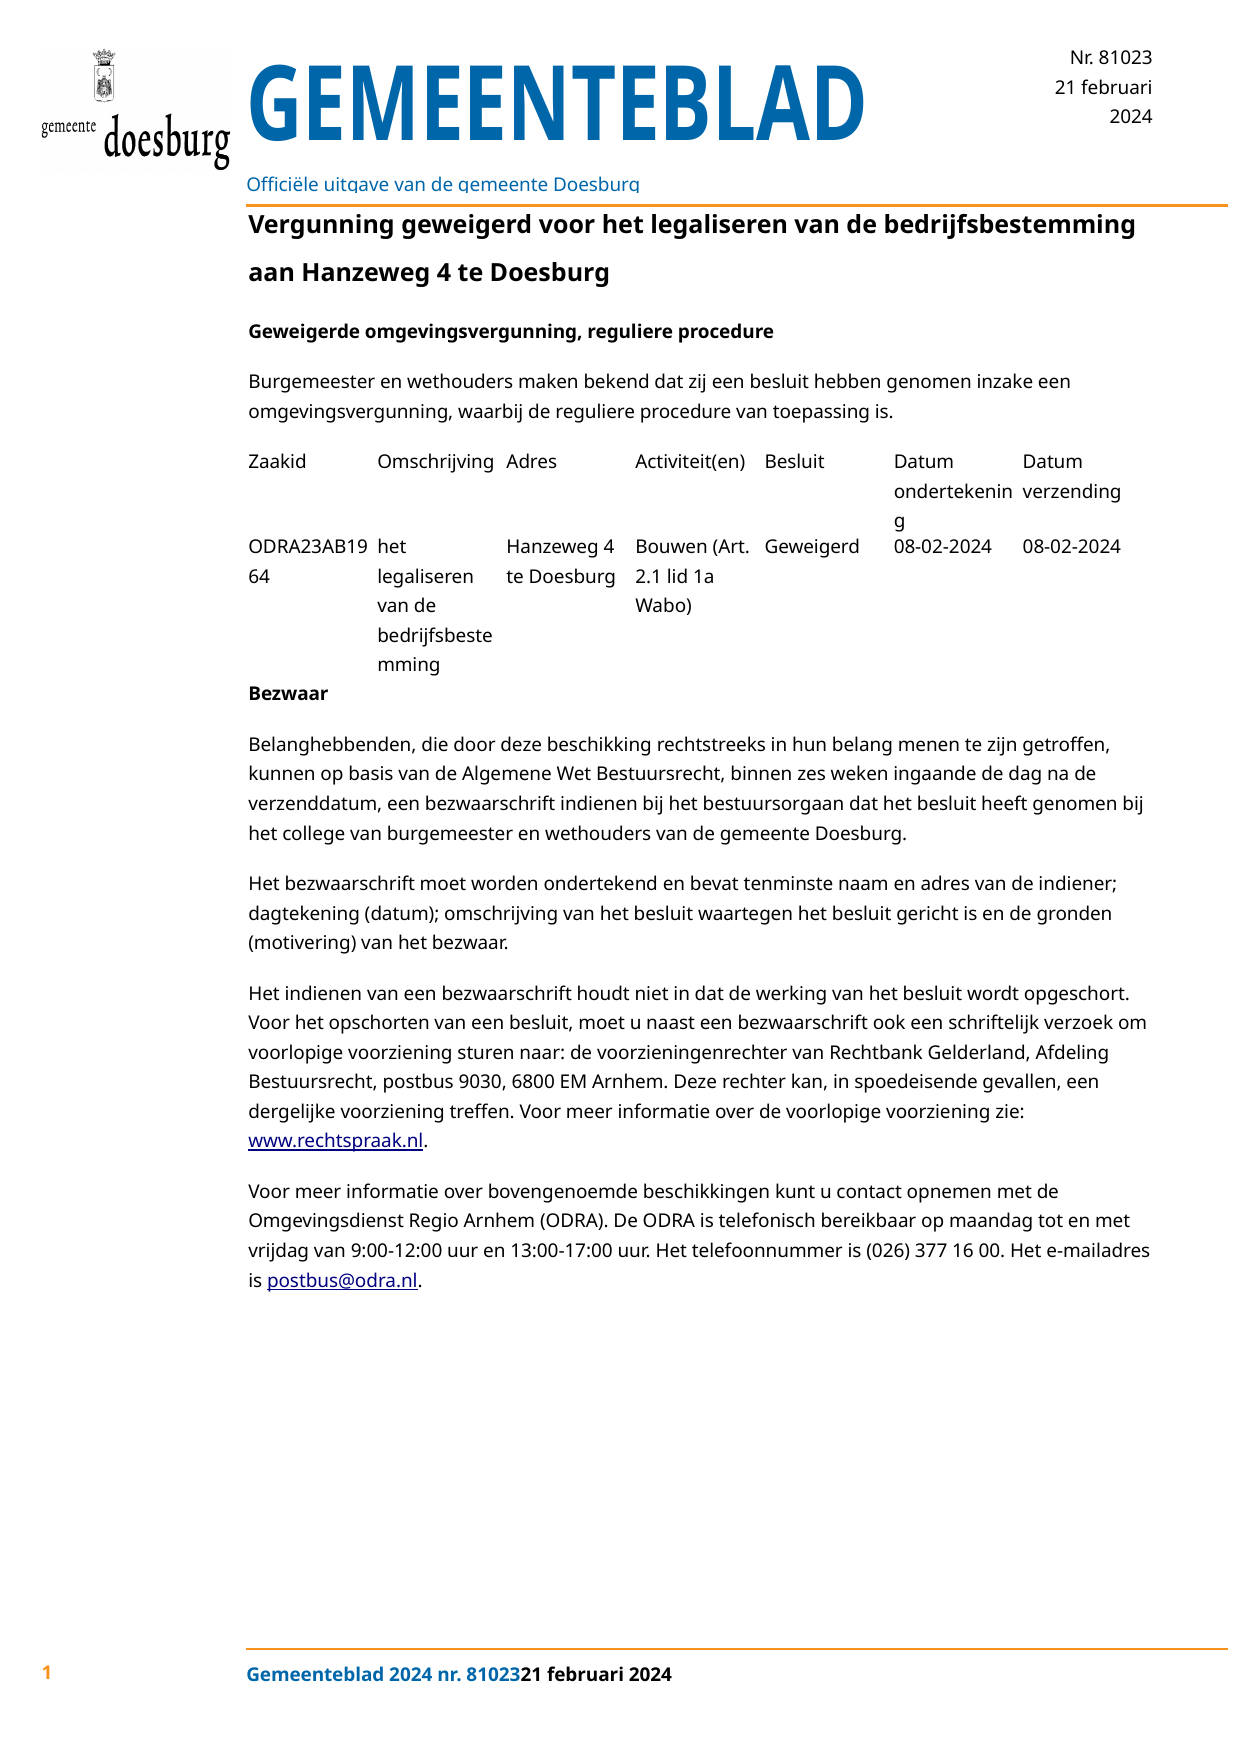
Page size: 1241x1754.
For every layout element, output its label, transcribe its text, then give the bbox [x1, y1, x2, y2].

table_header Activiteit(en) [635, 449, 764, 533]
text Burgemeester en wethouders maken bekend dat zij een besluit hebben genomen inzake een omgevingsvergunning, waarbij de reguliere procedure van toepassing is. [248, 368, 1152, 424]
table_header Datum ondertekening [894, 449, 1022, 533]
table_header Zaakid [248, 449, 377, 533]
table_cell Hanzeweg 4 te Doesburg [506, 533, 635, 677]
text Bezwaar [248, 681, 1152, 706]
table_cell Bouwen (Art. 2.1 lid 1a Wabo) [635, 533, 764, 677]
table_cell 08-02-2024 [1023, 533, 1152, 677]
table_cell het legaliseren van de bedrijfsbestemming [377, 533, 506, 677]
text Geweigerde omgevingsvergunning, reguliere procedure [248, 318, 1152, 344]
text Het bezwaarschrift moet worden ondertekend en bevat tenminste naam en adres van de indiener; dagtekening (datum); omschrijving van het besluit waartegen het besluit gericht is en de gronden (motivering) van het bezwaar. [248, 870, 1152, 955]
table_header Datum verzending [1023, 449, 1152, 533]
text Vergunning geweigerd voor het legaliseren van de bedrijfsbestemming aan Hanzeweg 4 te Doesburg [248, 207, 1152, 288]
table_cell ODRA23AB1964 [248, 533, 377, 677]
text Belanghebbenden, die door deze beschikking rechtstreeks in hun belang menen te zijn getroffen, kunnen op basis van de Algemene Wet Bestuursrecht, binnen zes weken ingaande de dag na de verzenddatum, een bezwaarschrift indienen bij het bestuursorgaan dat het besluit heeft genomen bij het college van burgemeester en wethouders van de gemeente Doesburg. [248, 731, 1152, 846]
table_header Adres [506, 449, 635, 533]
table_cell Geweigerd [764, 533, 893, 677]
table_header Omschrijving [377, 449, 506, 533]
table_cell 08-02-2024 [894, 533, 1022, 677]
text Voor meer informatie over bovengenoemde beschikkingen kunt u contact opnemen met de Omgevingsdienst Regio Arnhem (ODRA). De ODRA is telefonisch bereikbaar op maandag tot en met vrijdag van 9:00-12:00 uur en 13:00-17:00 uur. Het telefoonnummer is (026) 377 16 00. Het e-mailadres is postbus@odra.nl. [248, 1178, 1152, 1293]
text Het indienen van een bezwaarschrift houdt niet in dat de werking van het besluit wordt opgeschort. Voor het opschorten van een besluit, moet u naast een bezwaarschrift ook een schriftelijk verzoek om voorlopige voorziening sturen naar: de voorzieningenrechter van Rechtbank Gelderland, Afdeling Bestuursrecht, postbus 9030, 6800 EM Arnhem. Deze rechter kan, in spoedeisende gevallen, een dergelijke voorziening treffen. Voor meer informatie over de voorlopige voorziening zie: www.rechtspraak.nl. [248, 980, 1152, 1153]
picture [41, 47, 231, 172]
table_header Besluit [764, 449, 893, 533]
